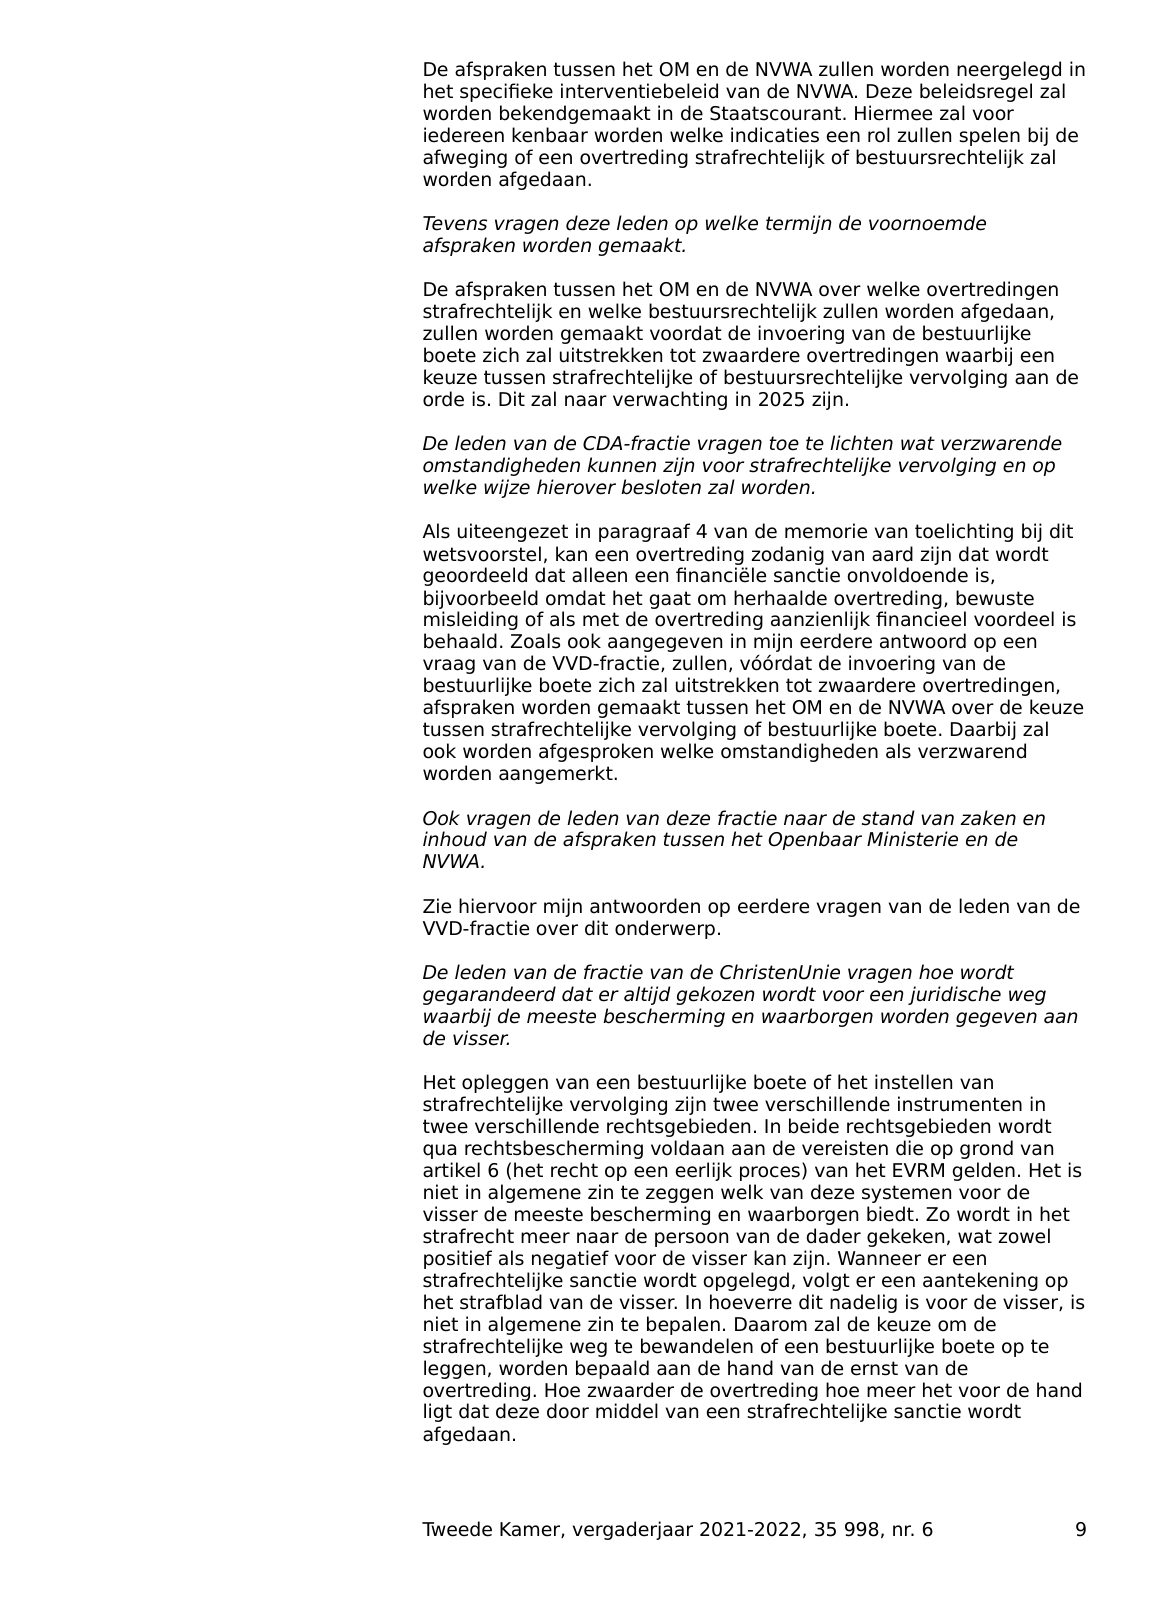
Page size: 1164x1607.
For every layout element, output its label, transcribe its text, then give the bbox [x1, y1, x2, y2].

text Ook vragen de leden van deze fractie naar de stand van zaken en inhoud van de afspraken tussen het Openbaar Ministerie en de NVWA. [422, 807, 1087, 873]
text Als uiteengezet in paragraaf 4 van de memorie van toelichting bij dit wetsvoorstel, kan een overtreding zodanig van aard zijn dat wordt geoordeeld dat alleen een financiële sanctie onvoldoende is, bijvoorbeeld omdat het gaat om herhaalde overtreding, bewuste misleiding of als met de overtreding aanzienlijk financieel voordeel is behaald. Zoals ook aangegeven in mijn eerdere antwoord op een vraag van de VVD-fractie, zullen, vóórdat de invoering van de bestuurlijke boete zich zal uitstrekken tot zwaardere overtredingen, afspraken worden gemaakt tussen het OM en de NVWA over de keuze tussen strafrechtelijke vervolging of bestuurlijke boete. Daarbij zal ook worden afgesproken welke omstandigheden als verzwarend worden aangemerkt. [422, 521, 1087, 785]
text Het opleggen van een bestuurlijke boete of het instellen van strafrechtelijke vervolging zijn twee verschillende instrumenten in twee verschillende rechtsgebieden. In beide rechtsgebieden wordt qua rechtsbescherming voldaan aan de vereisten die op grond van artikel 6 (het recht op een eerlijk proces) van het EVRM gelden. Het is niet in algemene zin te zeggen welk van deze systemen voor de visser de meeste bescherming en waarborgen biedt. Zo wordt in het strafrecht meer naar de persoon van de dader gekeken, wat zowel positief als negatief voor de visser kan zijn. Wanneer er een strafrechtelijke sanctie wordt opgelegd, volgt er een aantekening op het strafblad van de visser. In hoeverre dit nadelig is voor de visser, is niet in algemene zin te bepalen. Daarom zal de keuze om de strafrechtelijke weg te bewandelen of een bestuurlijke boete op te leggen, worden bepaald aan de hand van de ernst van de overtreding. Hoe zwaarder de overtreding hoe meer het voor de hand ligt dat deze door middel van een strafrechtelijke sanctie wordt afgedaan. [422, 1072, 1087, 1445]
text De leden van de fractie van de ChristenUnie vragen hoe wordt gegarandeerd dat er altijd gekozen wordt voor een juridische weg waarbij de meeste bescherming en waarborgen worden gegeven aan de visser. [422, 962, 1087, 1049]
text De afspraken tussen het OM en de NVWA over welke overtredingen strafrechtelijk en welke bestuursrechtelijk zullen worden afgedaan, zullen worden gemaakt voordat de invoering van de bestuurlijke boete zich zal uitstrekken tot zwaardere overtredingen waarbij een keuze tussen strafrechtelijke of bestuursrechtelijke vervolging aan de orde is. Dit zal naar verwachting in 2025 zijn. [422, 279, 1087, 411]
text De leden van de CDA-fractie vragen toe te lichten wat verzwarende omstandigheden kunnen zijn voor strafrechtelijke vervolging en op welke wijze hierover besloten zal worden. [422, 433, 1087, 499]
text De afspraken tussen het OM en de NVWA zullen worden neergelegd in het specifieke interventiebeleid van de NVWA. Deze beleidsregel zal worden bekendgemaakt in de Staatscourant. Hiermee zal voor iedereen kenbaar worden welke indicaties een rol zullen spelen bij de afweging of een overtreding strafrechtelijk of bestuursrechtelijk zal worden afgedaan. [422, 59, 1087, 191]
text Tevens vragen deze leden op welke termijn de voornoemde afspraken worden gemaakt. [422, 213, 1087, 257]
text Zie hiervoor mijn antwoorden op eerdere vragen van de leden van de VVD-fractie over dit onderwerp. [422, 896, 1087, 939]
